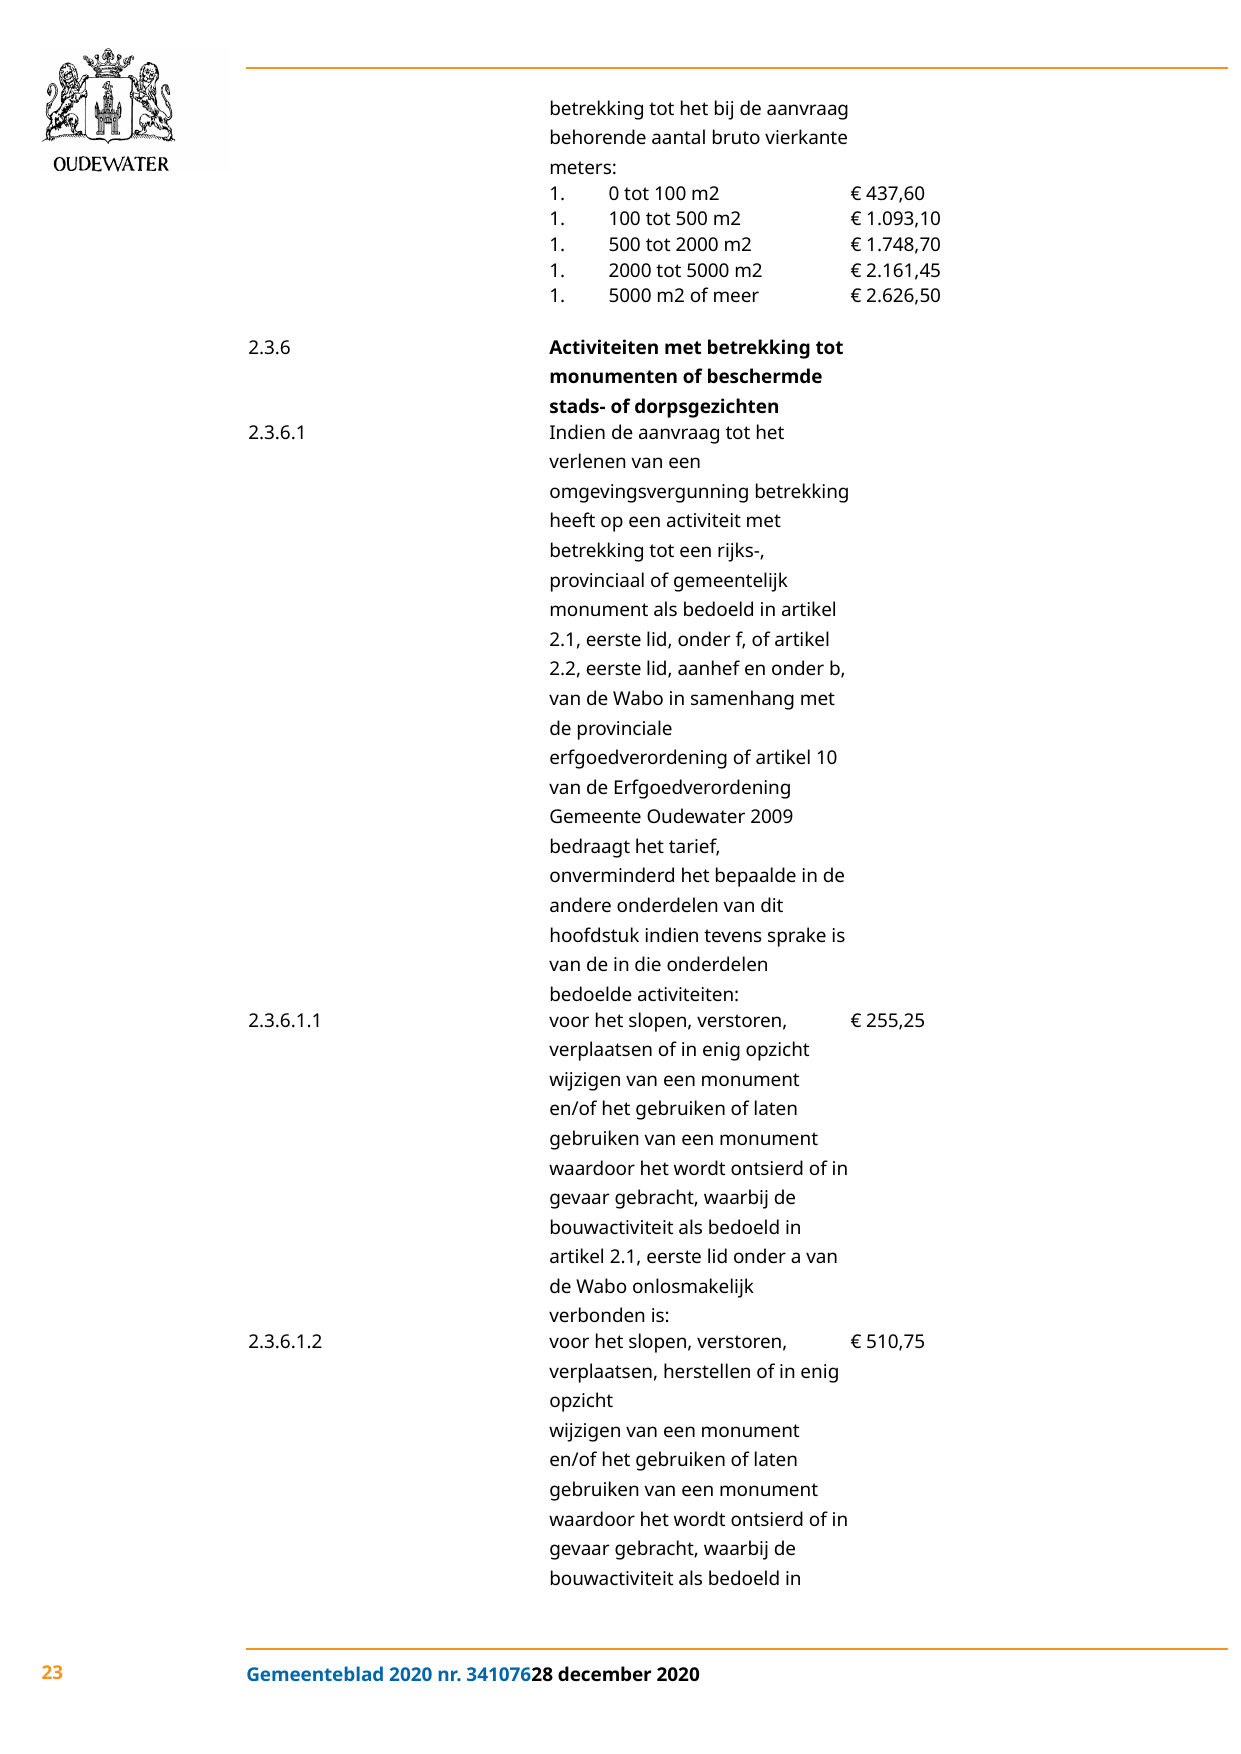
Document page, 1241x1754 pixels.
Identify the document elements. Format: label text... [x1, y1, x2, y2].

table_cell € 255,25 [850, 1007, 1152, 1328]
table_cell [248, 308, 549, 334]
table_cell [248, 95, 549, 180]
table_cell [850, 308, 1152, 334]
table_cell € 1.093,10 [850, 205, 1152, 231]
table_cell Activiteiten met betrekking tot monumenten of beschermde stads- of dorpsgezichten [549, 334, 850, 419]
picture [41, 47, 231, 172]
table_cell € 437,60 [850, 180, 1152, 205]
table_cell [850, 419, 1152, 1007]
table_cell € 1.748,70 [850, 231, 1152, 257]
table_cell 0 tot 100 m2 [549, 180, 850, 205]
table_cell voor het slopen, verstoren, verplaatsen, herstellen of in enig opzicht wijzigen van een monument en/of het gebruiken of laten gebruiken van een monument waardoor het wordt ontsierd of in gevaar gebracht, waarbij de bouwactiviteit als bedoeld in [549, 1328, 850, 1591]
table_cell voor het slopen, verstoren, verplaatsen of in enig opzicht wijzigen van een monument en/of het gebruiken of laten gebruiken van een monument waardoor het wordt ontsierd of in gevaar gebracht, waarbij de bouwactiviteit als bedoeld in artikel 2.1, eerste lid onder a van de Wabo onlosmakelijk verbonden is: [549, 1007, 850, 1328]
table_cell 5000 m2 of meer [549, 283, 850, 308]
table_cell [248, 205, 549, 231]
table_cell [248, 231, 549, 257]
table_cell [248, 180, 549, 205]
table_cell [850, 334, 1152, 419]
table_cell betrekking tot het bij de aanvraag behorende aantal bruto vierkante meters: [549, 95, 850, 180]
table_cell 100 tot 500 m2 [549, 205, 850, 231]
table_cell 2.3.6.1.1 [248, 1007, 549, 1328]
table_cell [549, 308, 850, 334]
table_cell 2000 tot 5000 m2 [549, 257, 850, 283]
table_cell [248, 257, 549, 283]
table_cell € 2.161,45 [850, 257, 1152, 283]
table_cell 2.3.6 [248, 334, 549, 419]
table_cell 2.3.6.1.2 [248, 1328, 549, 1591]
table_cell 2.3.6.1 [248, 419, 549, 1007]
table_cell € 510,75 [850, 1328, 1152, 1591]
table_cell [248, 283, 549, 308]
table_cell Indien de aanvraag tot het verlenen van een omgevingsvergunning betrekking heeft op een activiteit met betrekking tot een rijks-, provinciaal of gemeentelijk monument als bedoeld in artikel 2.1, eerste lid, onder f, of artikel 2.2, eerste lid, aanhef en onder b, van de Wabo in samenhang met de provinciale erfgoedverordening of artikel 10 van de Erfgoedverordening Gemeente Oudewater 2009 bedraagt het tarief, onverminderd het bepaalde in de andere onderdelen van dit hoofdstuk indien tevens sprake is van de in die onderdelen bedoelde activiteiten: [549, 419, 850, 1007]
table_cell [850, 95, 1152, 180]
table_cell € 2.626,50 [850, 283, 1152, 308]
table_cell 500 tot 2000 m2 [549, 231, 850, 257]
